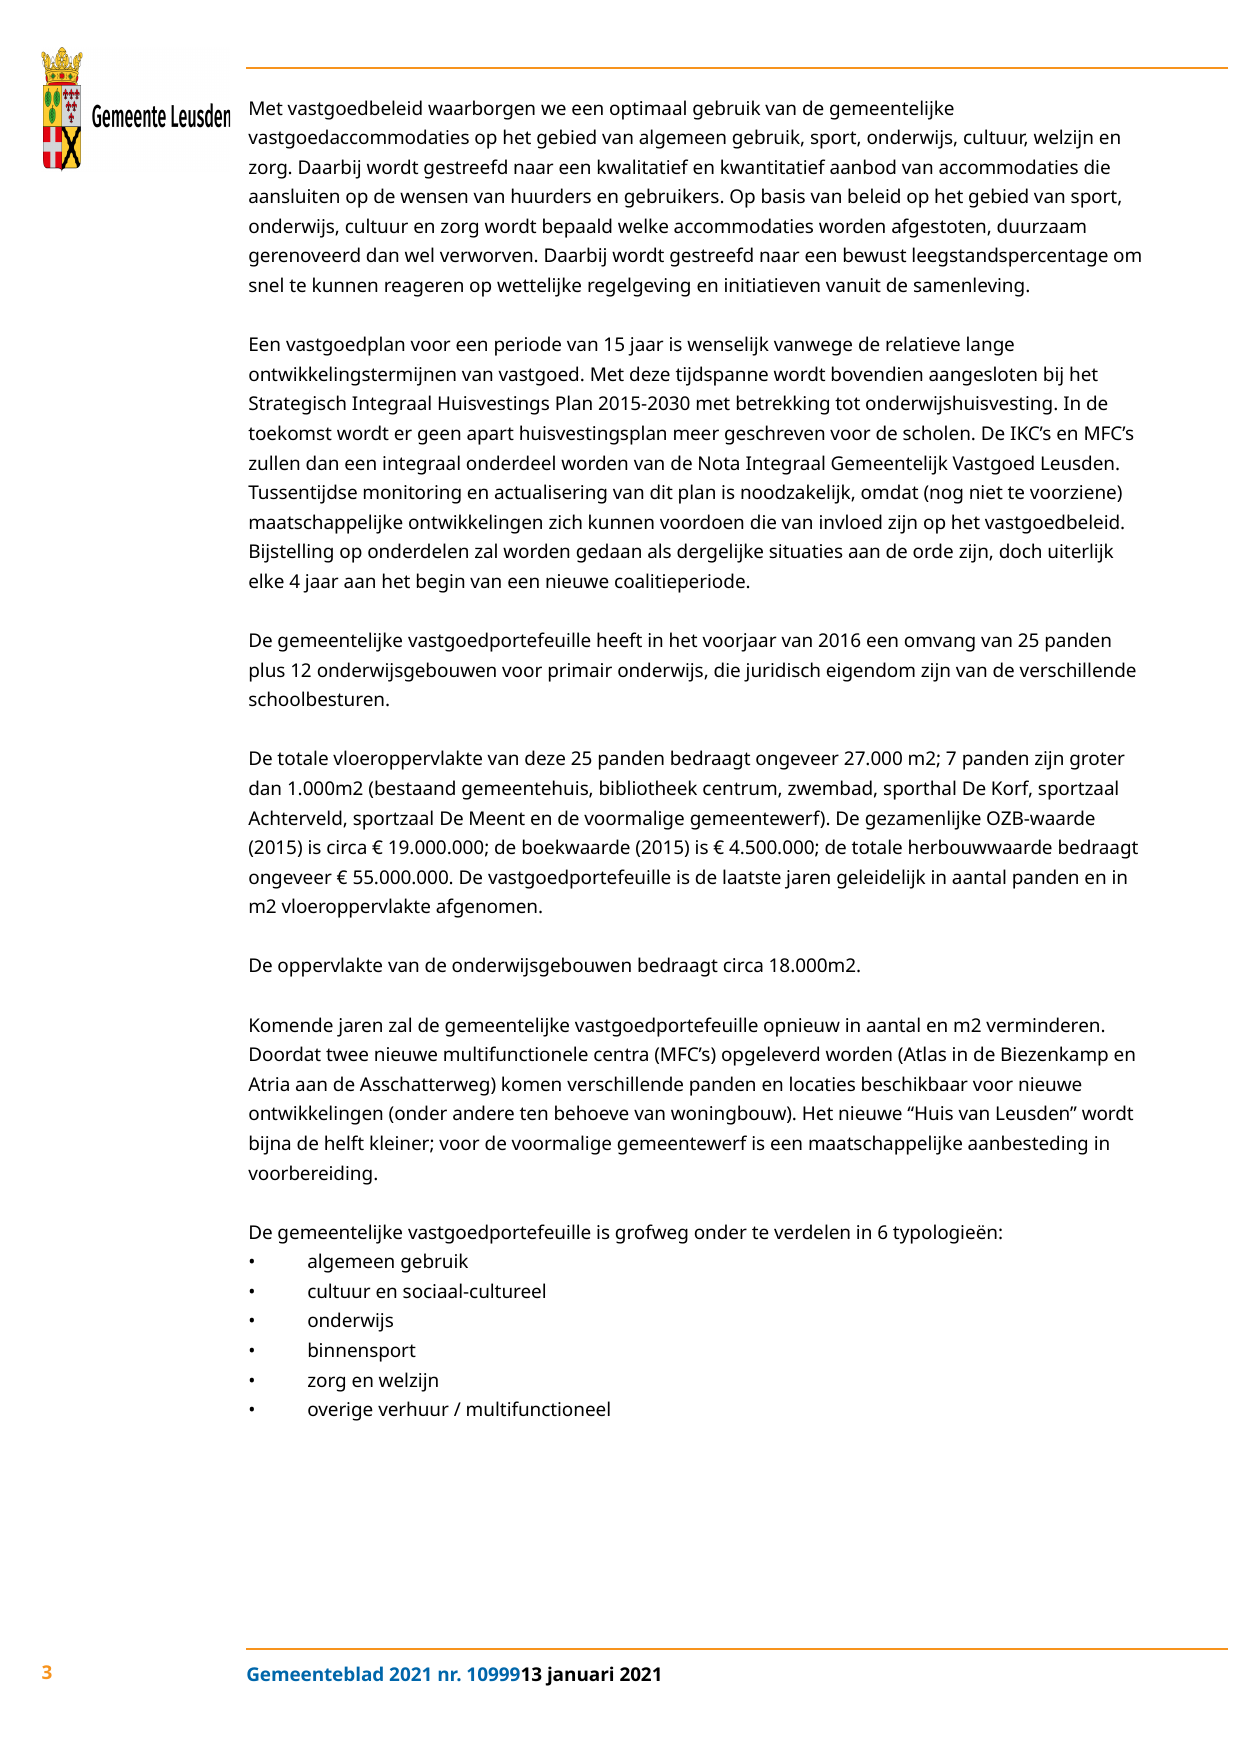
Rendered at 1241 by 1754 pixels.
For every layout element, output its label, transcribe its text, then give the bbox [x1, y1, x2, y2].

list onderwijs [248, 1308, 1152, 1333]
text De gemeentelijke vastgoedportefeuille heeft in het voorjaar van 2016 een omvang van 25 panden plus 12 onderwijsgebouwen voor primair onderwijs, die juridisch eigendom zijn van de verschillende schoolbesturen. [248, 627, 1152, 712]
text Een vastgoedplan voor een periode van 15 jaar is wenselijk vanwege de relatieve lange ontwikkelingstermijnen van vastgoed. Met deze tijdspanne wordt bovendien aangesloten bij het Strategisch Integraal Huisvestings Plan 2015-2030 met betrekking tot onderwijshuisvesting. In de toekomst wordt er geen apart huisvestingsplan meer geschreven voor de scholen. De IKC’s en MFC’s zullen dan een integraal onderdeel worden van de Nota Integraal Gemeentelijk Vastgoed Leusden. [248, 331, 1152, 476]
list algemeen gebruik [248, 1248, 1152, 1274]
list zorg en welzijn [248, 1367, 1152, 1393]
text Komende jaren zal de gemeentelijke vastgoedportefeuille opnieuw in aantal en m2 verminderen. Doordat twee nieuwe multifunctionele centra (MFC’s) opgeleverd worden (Atlas in de Biezenkamp en Atria aan de Asschatterweg) komen verschillende panden en locaties beschikbaar voor nieuwe ontwikkelingen (onder andere ten behoeve van woningbouw). Het nieuwe “Huis van Leusden” wordt bijna de helft kleiner; voor de voormalige gemeentewerf is een maatschappelijke aanbesteding in voorbereiding. [248, 1012, 1152, 1186]
list binnensport [248, 1337, 1152, 1363]
picture [41, 47, 231, 172]
text Met vastgoedbeleid waarborgen we een optimaal gebruik van de gemeentelijke vastgoedaccommodaties op het gebied van algemeen gebruik, sport, onderwijs, cultuur, welzijn en zorg. Daarbij wordt gestreefd naar een kwalitatief en kwantitatief aanbod van accommodaties die aansluiten op de wensen van huurders en gebruikers. Op basis van beleid op het gebied van sport, onderwijs, cultuur en zorg wordt bepaald welke accommodaties worden afgestoten, duurzaam gerenoveerd dan wel verworven. Daarbij wordt gestreefd naar een bewust leegstandspercentage om snel te kunnen reageren op wettelijke regelgeving en initiatieven vanuit de samenleving. [248, 95, 1152, 298]
text De totale vloeroppervlakte van deze 25 panden bedraagt ongeveer 27.000 m2; 7 panden zijn groter dan 1.000m2 (bestaand gemeentehuis, bibliotheek centrum, zwembad, sporthal De Korf, sportzaal Achterveld, sportzaal De Meent en de voormalige gemeentewerf). De gezamenlijke OZB-waarde (2015) is circa € 19.000.000; de boekwaarde (2015) is € 4.500.000; de totale herbouwwaarde bedraagt ongeveer € 55.000.000. De vastgoedportefeuille is de laatste jaren geleidelijk in aantal panden en in m2 vloeroppervlakte afgenomen. [248, 746, 1152, 919]
text De gemeentelijke vastgoedportefeuille is grofweg onder te verdelen in 6 typologieën: [248, 1219, 1152, 1245]
list cultuur en sociaal-cultureel [248, 1278, 1152, 1304]
list overige verhuur / multifunctioneel [248, 1396, 1152, 1422]
text De oppervlakte van de onderwijsgebouwen bedraagt circa 18.000m2. [248, 953, 1152, 978]
text Tussentijdse monitoring en actualisering van dit plan is noodzakelijk, omdat (nog niet te voorziene) maatschappelijke ontwikkelingen zich kunnen voordoen die van invloed zijn op het vastgoedbeleid. Bijstelling op onderdelen zal worden gedaan als dergelijke situaties aan de orde zijn, doch uiterlijk elke 4 jaar aan het begin van een nieuwe coalitieperiode. [248, 479, 1152, 594]
